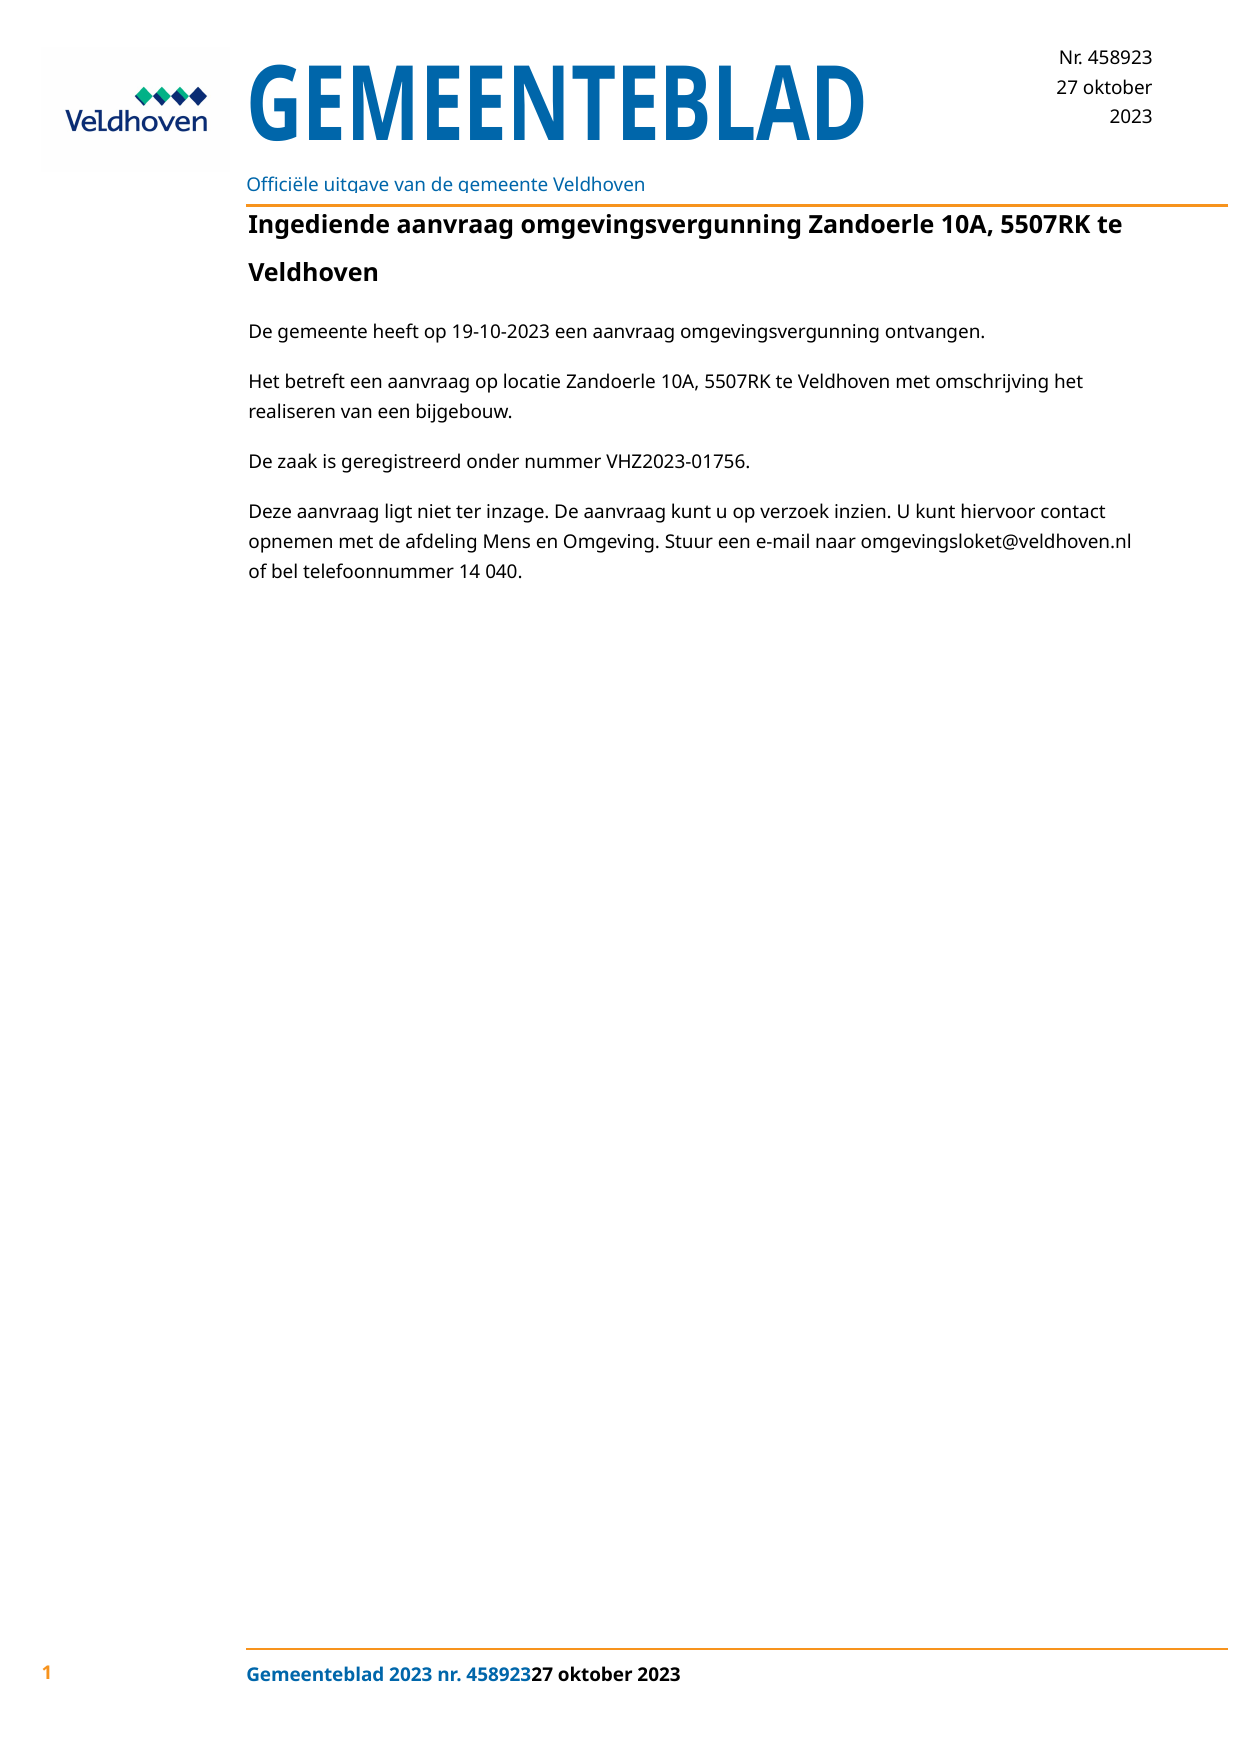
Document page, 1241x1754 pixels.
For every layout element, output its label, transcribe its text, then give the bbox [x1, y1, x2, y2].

text Ingediende aanvraag omgevingsvergunning Zandoerle 10A, 5507RK te Veldhoven [248, 207, 1152, 288]
picture [41, 47, 231, 172]
text Deze aanvraag ligt niet ter inzage. De aanvraag kunt u op verzoek inzien. U kunt hiervoor contact opnemen met de afdeling Mens en Omgeving. Stuur een e-mail naar omgevingsloket@veldhoven.nl of bel telefoonnummer 14 040. [248, 499, 1152, 584]
text De gemeente heeft op 19-10-2023 een aanvraag omgevingsvergunning ontvangen. [248, 318, 1152, 344]
text Het betreft een aanvraag op locatie Zandoerle 10A, 5507RK te Veldhoven met omschrijving het realiseren van een bijgebouw. [248, 368, 1152, 424]
text De zaak is geregistreerd onder nummer VHZ2023-01756. [248, 448, 1152, 474]
